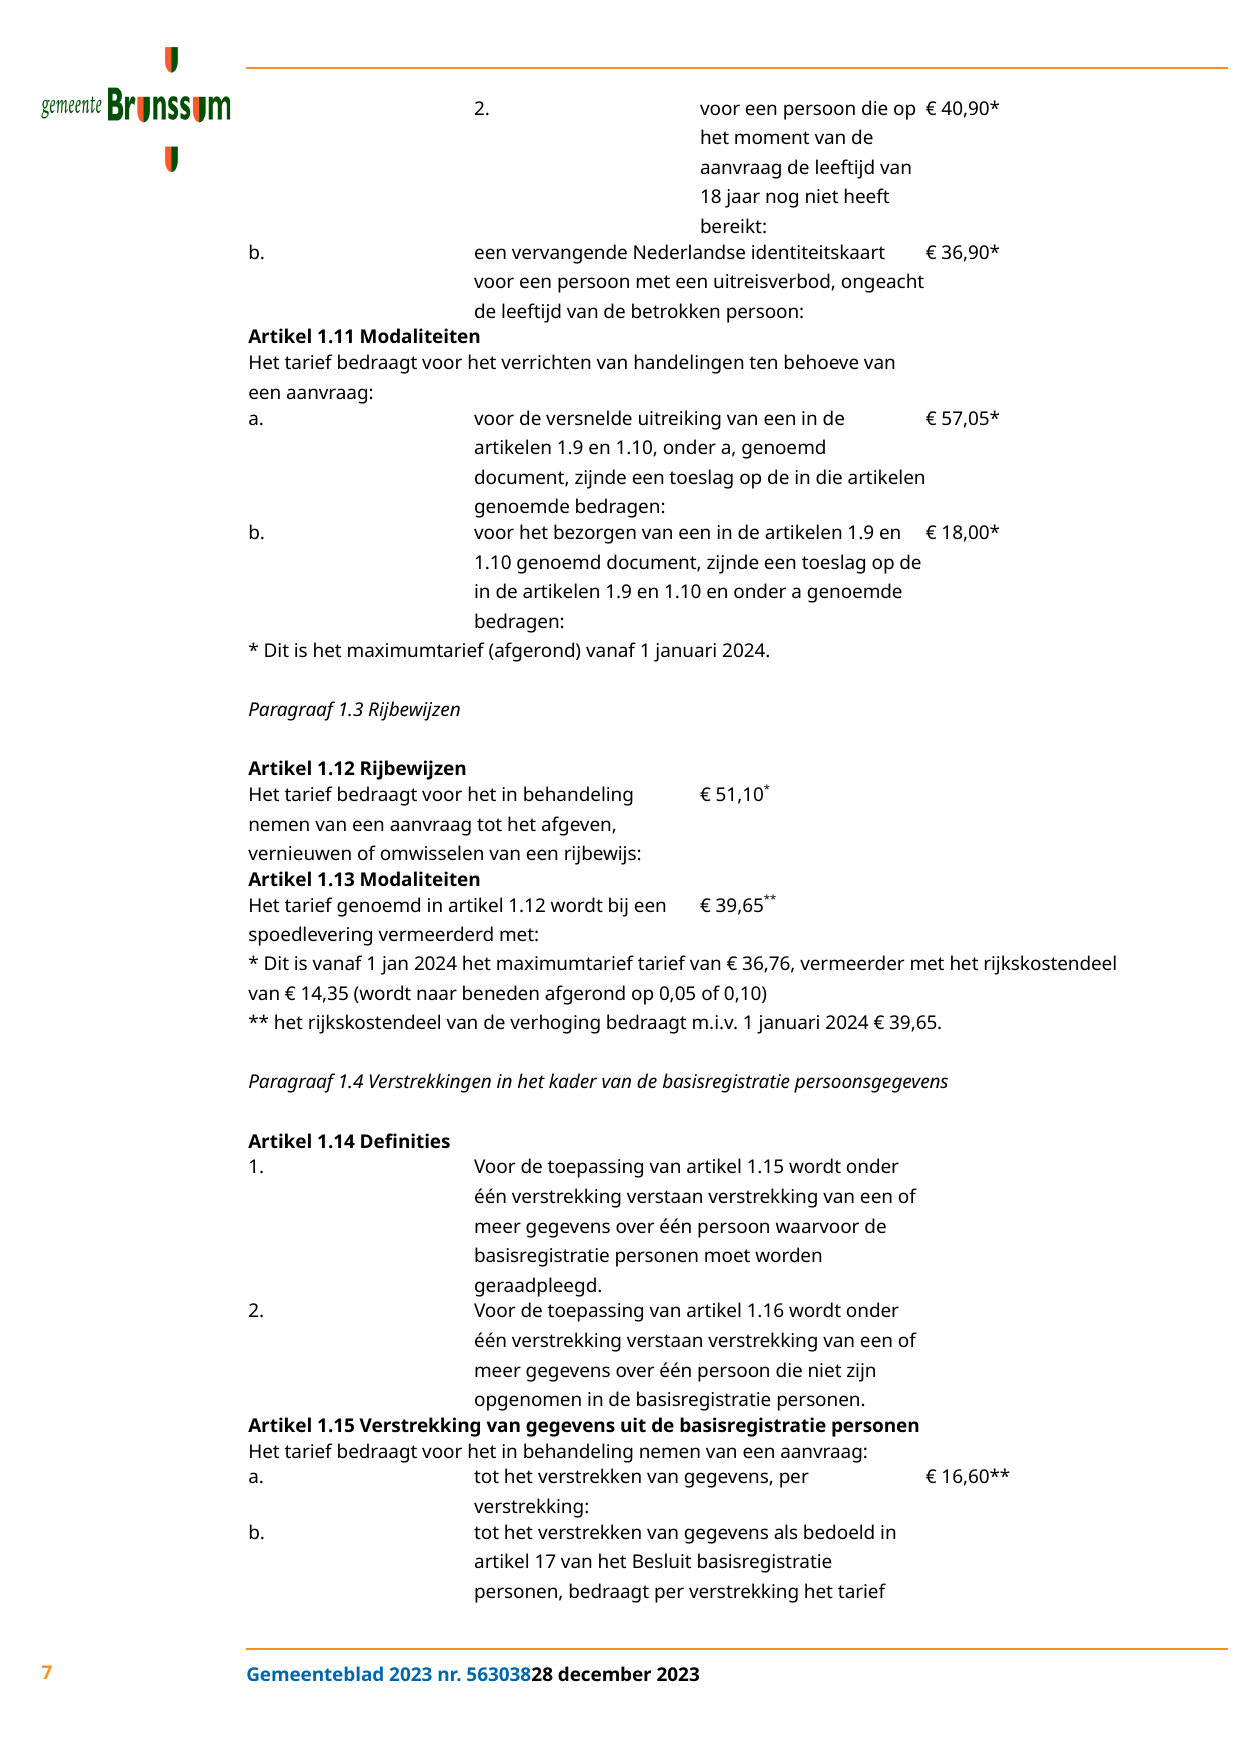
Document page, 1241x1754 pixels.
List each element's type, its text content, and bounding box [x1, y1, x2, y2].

table_cell [700, 866, 1152, 892]
text ** het rijkskostendeel van de verhoging bedraagt m.i.v. 1 januari 2024 € 39,65. [248, 1009, 1152, 1035]
table_cell b. [248, 519, 474, 634]
text Paragraaf 1.3 Rijbewijzen [248, 696, 1152, 722]
table_cell voor een persoon die op het moment van de aanvraag de leeftijd van 18 jaar nog niet heeft bereikt: [700, 95, 926, 239]
table_header [700, 755, 1152, 781]
table_cell Voor de toepassing van artikel 1.16 wordt onder één verstrekking verstaan verstrekking van een of meer gegevens over één persoon die niet zijn opgenomen in de basisregistratie personen. [474, 1298, 926, 1412]
table_cell Voor de toepassing van artikel 1.15 wordt onder één verstrekking verstaan verstrekking van een of meer gegevens over één persoon waarvoor de basisregistratie personen moet worden geraadpleegd. [474, 1154, 926, 1298]
text Paragraaf 1.4 Verstrekkingen in het kader van de basisregistratie persoonsgegevens [248, 1069, 1152, 1094]
table_cell voor het bezorgen van een in de artikelen 1.9 en 1.10 genoemd document, zijnde een toeslag op de in de artikelen 1.9 en 1.10 en onder a genoemde bedragen: [474, 519, 926, 634]
table_cell € 36,90* [926, 239, 1152, 324]
table_cell [926, 324, 1152, 349]
table_cell een vervangende Nederlandse identiteitskaart voor een persoon met een uitreisverbod, ongeacht de leeftijd van de betrokken persoon: [474, 239, 926, 324]
table_cell € 51,10* [700, 781, 1152, 866]
table_cell [926, 1412, 1152, 1438]
table_header [926, 1128, 1152, 1154]
table_cell € 57,05* [926, 405, 1152, 519]
table_cell a. [248, 1464, 474, 1519]
table_cell Artikel 1.15 Verstrekking van gegevens uit de basisregistratie personen [248, 1412, 926, 1438]
table_cell voor de versnelde uitreiking van een in de artikelen 1.9 en 1.10, onder a, genoemd document, zijnde een toeslag op de in die artikelen genoemde bedragen: [474, 405, 926, 519]
table_cell [926, 1519, 1152, 1604]
table_cell € 39,65** [700, 892, 1152, 947]
table_cell Artikel 1.11 Modaliteiten [248, 324, 926, 349]
table_cell € 40,90* [926, 95, 1152, 239]
table_cell Het tarief bedraagt voor het in behandeling nemen van een aanvraag: [248, 1438, 926, 1464]
table_cell € 16,60** [926, 1464, 1152, 1519]
text * Dit is vanaf 1 jan 2024 het maximumtarief tarief van € 36,76, vermeerder met het rijkskostendeel van € 14,35 (wordt naar beneden afgerond op 0,05 of 0,10) [248, 950, 1152, 1006]
table_cell 2. [474, 95, 700, 239]
table_cell 2. [248, 1298, 474, 1412]
text * Dit is het maximumtarief (afgerond) vanaf 1 januari 2024. [248, 637, 1152, 663]
table_cell 1. [248, 1154, 474, 1298]
table_cell tot het verstrekken van gegevens als bedoeld in artikel 17 van het Besluit basisregistratie personen, bedraagt per verstrekking het tarief [474, 1519, 926, 1604]
table_cell [926, 1438, 1152, 1464]
table_cell tot het verstrekken van gegevens, per verstrekking: [474, 1464, 926, 1519]
table_cell € 18,00* [926, 519, 1152, 634]
table_cell Het tarief bedraagt voor het verrichten van handelingen ten behoeve van een aanvraag: [248, 350, 926, 405]
table_cell b. [248, 239, 474, 324]
table_header Artikel 1.12 Rijbewijzen [248, 755, 700, 781]
table_cell [248, 95, 474, 239]
picture [41, 47, 231, 172]
table_cell b. [248, 1519, 474, 1604]
table_cell [926, 1154, 1152, 1298]
table_cell Het tarief bedraagt voor het in behandeling nemen van een aanvraag tot het afgeven, vernieuwen of omwisselen van een rijbewijs: [248, 781, 700, 866]
table_cell a. [248, 405, 474, 519]
table_cell [926, 1298, 1152, 1412]
table_cell [926, 350, 1152, 405]
table_cell Het tarief genoemd in artikel 1.12 wordt bij een spoedlevering vermeerderd met: [248, 892, 700, 947]
table_cell Artikel 1.13 Modaliteiten [248, 866, 700, 892]
table_header Artikel 1.14 Definities [248, 1128, 926, 1154]
